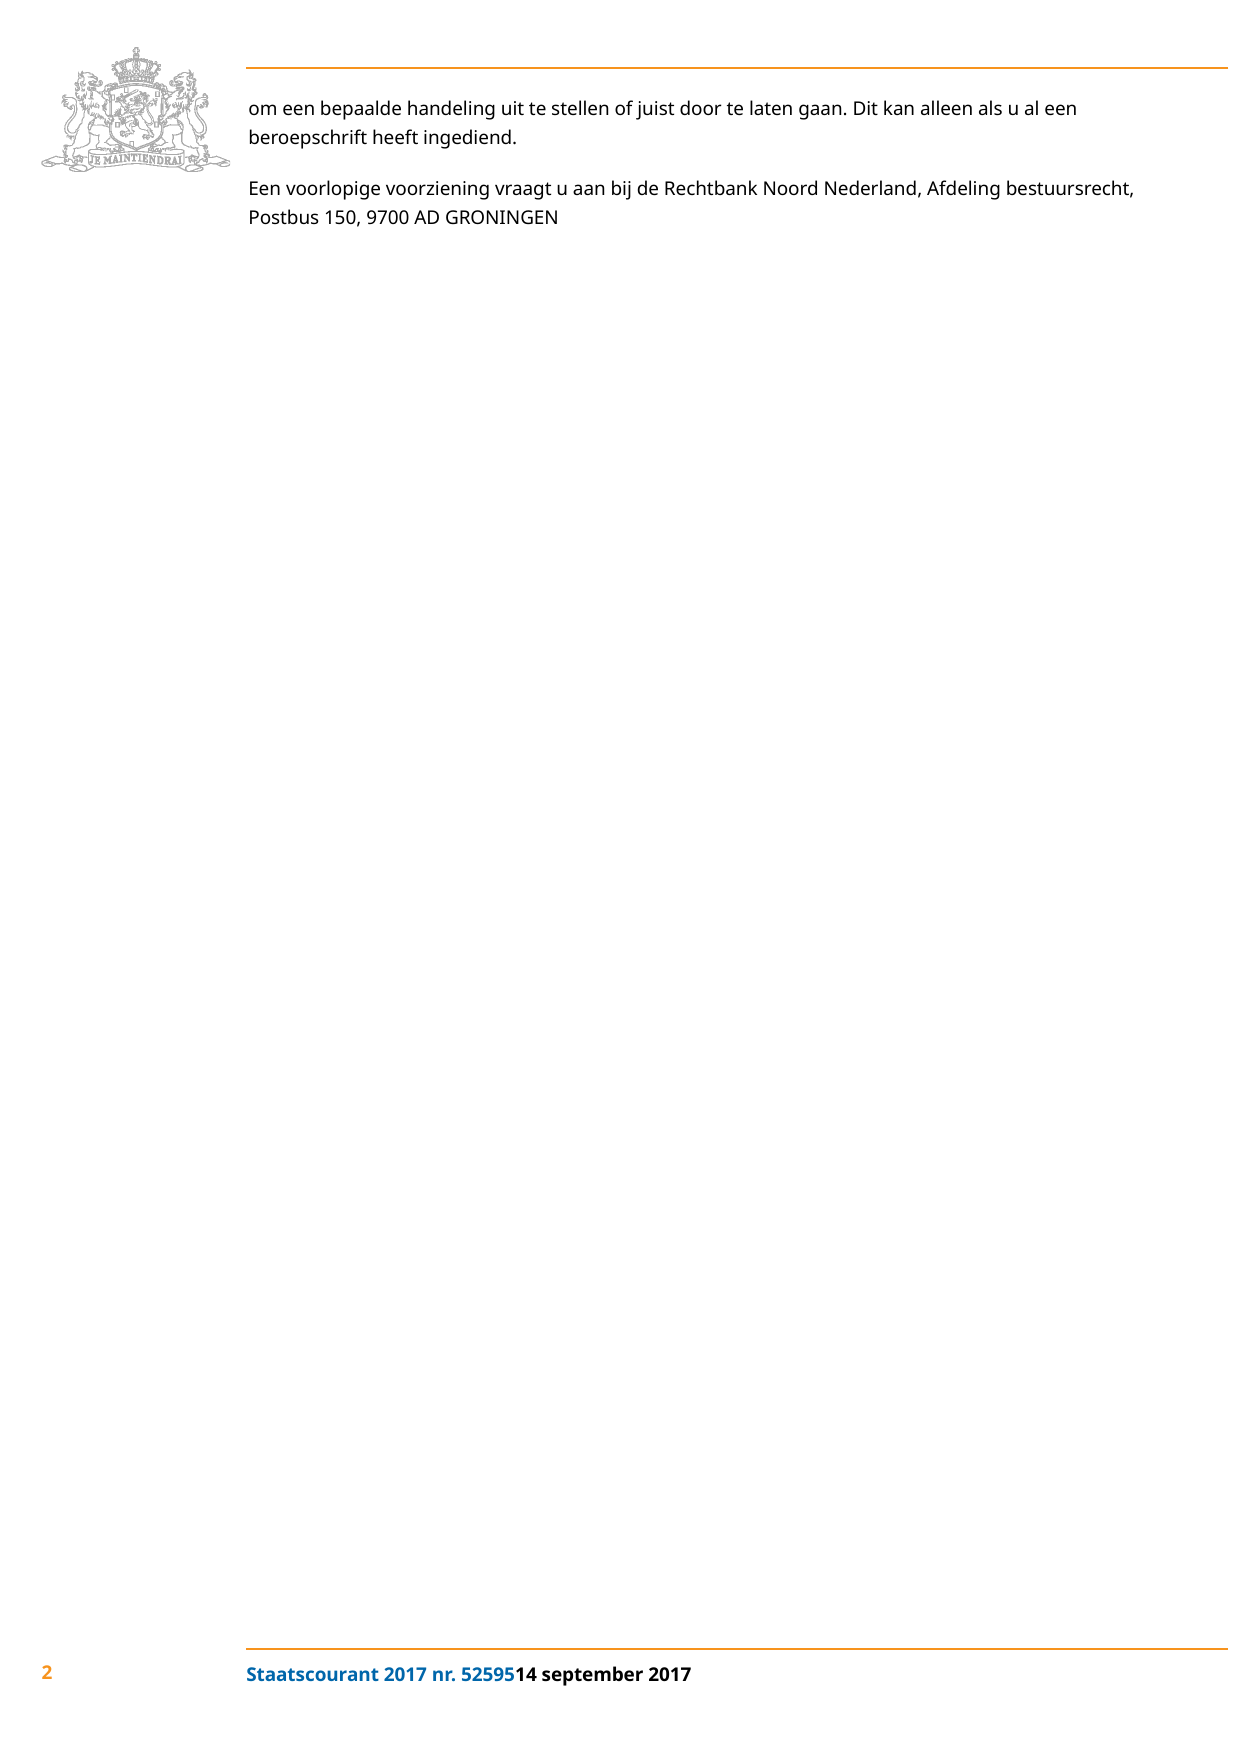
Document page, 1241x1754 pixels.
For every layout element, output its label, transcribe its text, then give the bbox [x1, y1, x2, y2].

picture [41, 47, 231, 172]
text Een voorlopige voorziening vraagt u aan bij de Rechtbank Noord Nederland, Afdeling bestuursrecht, Postbus 150, 9700 AD GRONINGEN [248, 175, 1152, 230]
text om een bepaalde handeling uit te stellen of juist door te laten gaan. Dit kan alleen als u al een beroepschrift heeft ingediend. [248, 95, 1152, 150]
